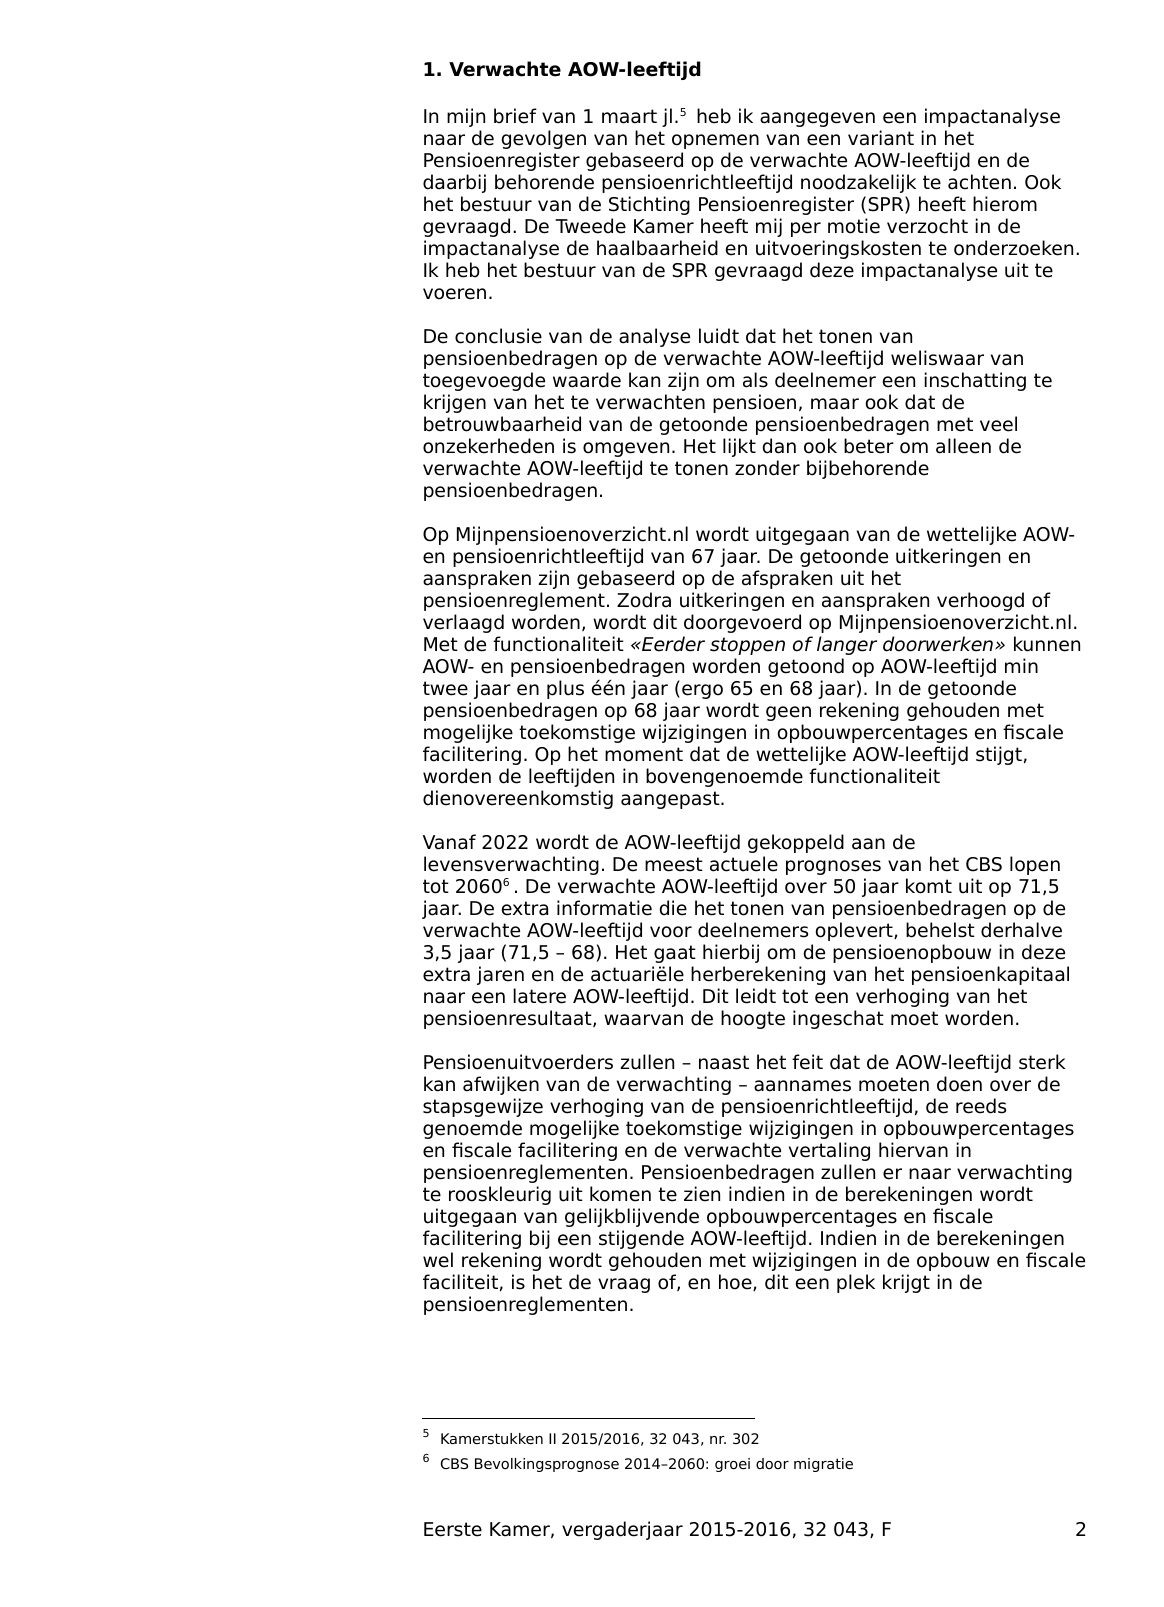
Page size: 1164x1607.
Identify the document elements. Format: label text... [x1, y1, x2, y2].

text Kamerstukken II 2015/2016, 32 043, nr. 302 [422, 1427, 1087, 1449]
text De conclusie van de analyse luidt dat het tonen van pensioenbedragen op de verwachte AOW-leeftijd weliswaar van toegevoegde waarde kan zijn om als deelnemer een inschatting te krijgen van het te verwachten pensioen, maar ook dat de betrouwbaarheid van de getoonde pensioenbedragen met veel onzekerheden is omgeven. Het lijkt dan ook beter om alleen de verwachte AOW-leeftijd te tonen zonder bijbehorende pensioenbedragen. [422, 326, 1087, 502]
text Op Mijnpensioenoverzicht.nl wordt uitgegaan van de wettelijke AOW- en pensioenrichtleeftijd van 67 jaar. De getoonde uitkeringen en aanspraken zijn gebaseerd op de afspraken uit het pensioenreglement. Zodra uitkeringen en aanspraken verhoogd of verlaagd worden, wordt dit doorgevoerd op Mijnpensioenoverzicht.nl. [422, 524, 1087, 634]
text Met de functionaliteit «Eerder stoppen of langer doorwerken» kunnen AOW- en pensioenbedragen worden getoond op AOW-leeftijd min twee jaar en plus één jaar (ergo 65 en 68 jaar). In de getoonde pensioenbedragen op 68 jaar wordt geen rekening gehouden met mogelijke toekomstige wijzigingen in opbouwpercentages en fiscale facilitering. Op het moment dat de wettelijke AOW-leeftijd stijgt, worden de leeftijden in bovengenoemde functionaliteit dienovereenkomstig aangepast. [422, 634, 1087, 810]
text Pensioenuitvoerders zullen – naast het feit dat de AOW-leeftijd sterk kan afwijken van de verwachting – aannames moeten doen over de stapsgewijze verhoging van de pensioenrichtleeftijd, de reeds genoemde mogelijke toekomstige wijzigingen in opbouwpercentages en fiscale facilitering en de verwachte vertaling hiervan in pensioenreglementen. Pensioenbedragen zullen er naar verwachting te rooskleurig uit komen te zien indien in de berekeningen wordt uitgegaan van gelijkblijvende opbouwpercentages en fiscale facilitering bij een stijgende AOW-leeftijd. Indien in de berekeningen wel rekening wordt gehouden met wijzigingen in de opbouw en fiscale faciliteit, is het de vraag of, en hoe, dit een plek krijgt in de pensioenreglementen. [422, 1052, 1087, 1316]
text CBS Bevolkingsprognose 2014–2060: groei door migratie [422, 1452, 1087, 1474]
text Vanaf 2022 wordt de AOW-leeftijd gekoppeld aan de levensverwachting. De meest actuele prognoses van het CBS lopen tot 2060. De verwachte AOW-leeftijd over 50 jaar komt uit op 71,5 jaar. De extra informatie die het tonen van pensioenbedragen op de verwachte AOW-leeftijd voor deelnemers oplevert, behelst derhalve 3,5 jaar (71,5 – 68). Het gaat hierbij om de pensioenopbouw in deze extra jaren en de actuariële herberekening van het pensioenkapitaal naar een latere AOW-leeftijd. Dit leidt tot een verhoging van het pensioenresultaat, waarvan de hoogte ingeschat moet worden. [422, 832, 1087, 1030]
subtitle 1. Verwachte AOW-leeftijd [422, 59, 1087, 81]
text In mijn brief van 1 maart jl. heb ik aangegeven een impactanalyse naar de gevolgen van het opnemen van een variant in het Pensioenregister gebaseerd op de verwachte AOW-leeftijd en de daarbij behorende pensioenrichtleeftijd noodzakelijk te achten. Ook het bestuur van de Stichting Pensioenregister (SPR) heeft hierom gevraagd. De Tweede Kamer heeft mij per motie verzocht in de impactanalyse de haalbaarheid en uitvoeringskosten te onderzoeken. Ik heb het bestuur van de SPR gevraagd deze impactanalyse uit te voeren. [422, 106, 1087, 304]
